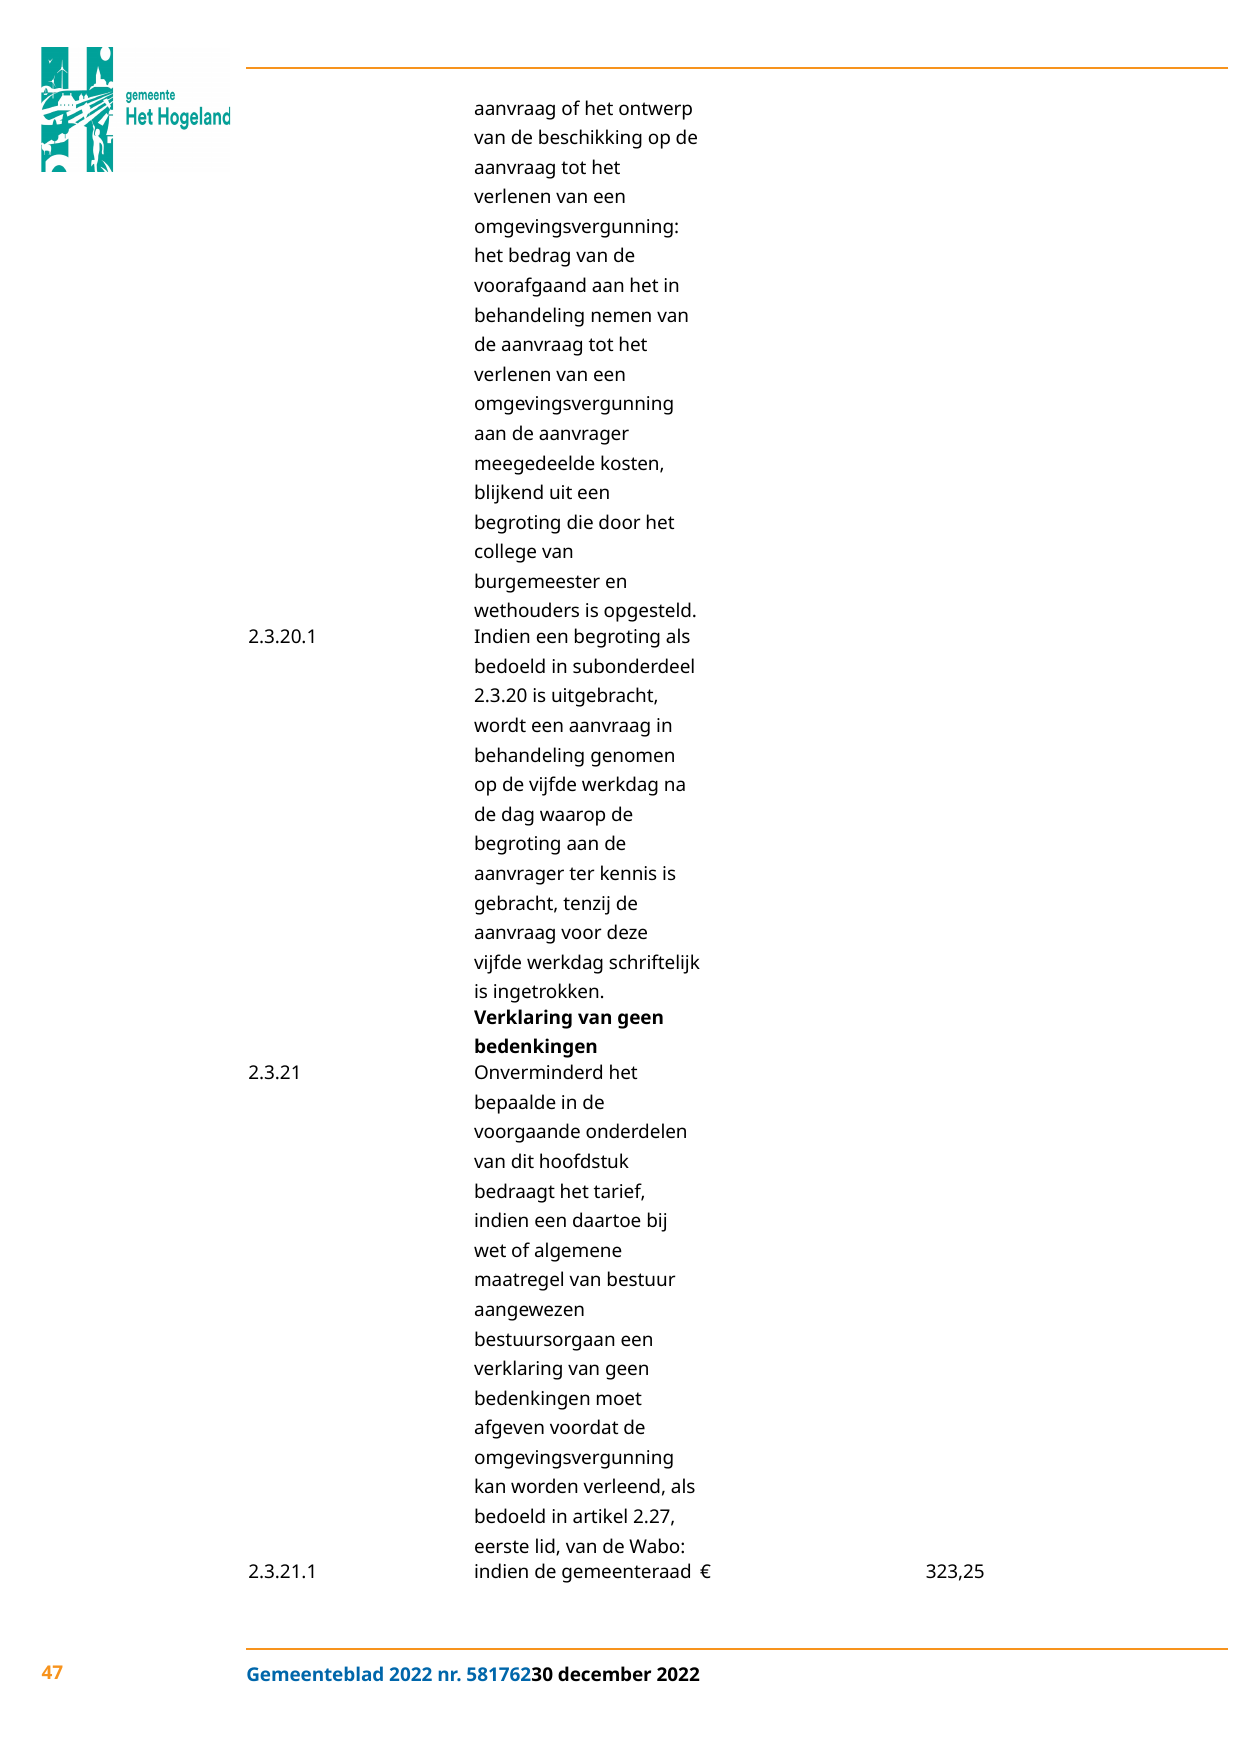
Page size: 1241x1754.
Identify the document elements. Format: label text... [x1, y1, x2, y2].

table_cell Indien een begroting als bedoeld in subonderdeel 2.3.20 is uitgebracht, wordt een aanvraag in behandeling genomen op de vijfde werkdag na de dag waarop de begroting aan de aanvrager ter kennis is gebracht, tenzij de aanvraag voor deze vijfde werkdag schriftelijk is ingetrokken. [474, 624, 700, 1004]
table_cell [248, 1004, 474, 1059]
table_cell [926, 95, 1152, 623]
table_cell 2.3.21.1 [248, 1559, 474, 1584]
table_cell aanvraag of het ontwerp van de beschikking op de aanvraag tot het verlenen van een omgevingsvergunning: het bedrag van de voorafgaand aan het in behandeling nemen van de aanvraag tot het verlenen van een omgevingsvergunning aan de aanvrager meegedeelde kosten, blijkend uit een begroting die door het college van burgemeester en wethouders is opgesteld. [474, 95, 700, 623]
table_cell € [700, 1559, 926, 1584]
table_cell 323,25 [926, 1559, 1152, 1584]
table_cell [700, 624, 926, 1004]
picture [41, 47, 231, 172]
table_cell [700, 95, 926, 623]
table_cell [700, 1060, 926, 1558]
table_cell [248, 95, 474, 623]
table_cell Verklaring van geen bedenkingen [474, 1004, 700, 1059]
table_cell [926, 1060, 1152, 1558]
table_cell [926, 624, 1152, 1004]
table_cell 2.3.21 [248, 1060, 474, 1558]
table_cell indien de gemeenteraad [474, 1559, 700, 1584]
table_cell 2.3.20.1 [248, 624, 474, 1004]
table_cell Onverminderd het bepaalde in de voorgaande onderdelen van dit hoofdstuk bedraagt het tarief, indien een daartoe bij wet of algemene maatregel van bestuur aangewezen bestuursorgaan een verklaring van geen bedenkingen moet afgeven voordat de omgevingsvergunning kan worden verleend, als bedoeld in artikel 2.27, eerste lid, van de Wabo: [474, 1060, 700, 1558]
table_cell [926, 1004, 1152, 1059]
table_cell [700, 1004, 926, 1059]
